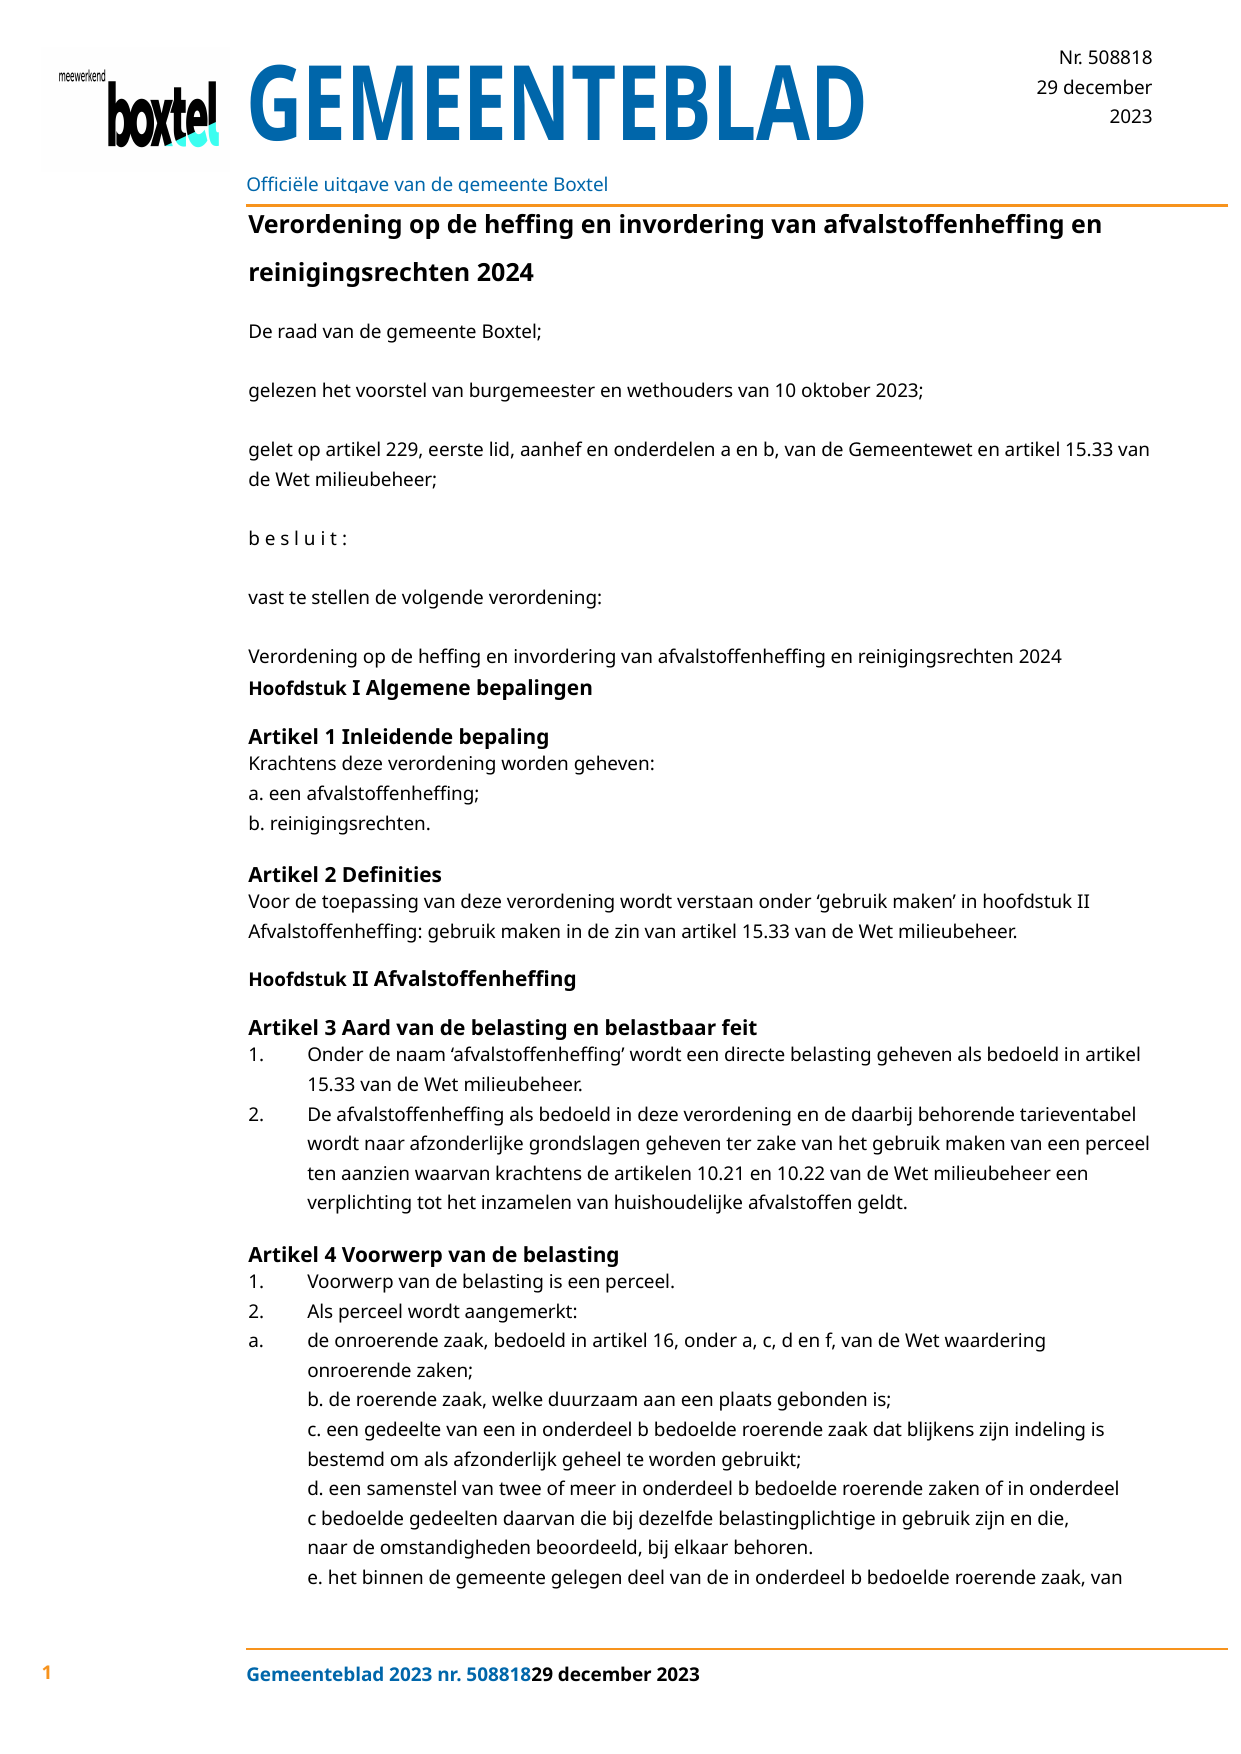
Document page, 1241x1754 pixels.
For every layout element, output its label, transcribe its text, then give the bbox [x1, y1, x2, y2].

text Artikel 4 Voorwerp van de belasting [248, 1240, 1152, 1268]
text Artikel 2 Definities [248, 860, 1152, 889]
text Artikel 1 Inleidende bepaling [248, 722, 1152, 751]
text vast te stellen de volgende verordening: [248, 584, 1152, 610]
text b e s l u i t : [248, 525, 1152, 551]
list c bedoelde gedeelten daarvan die bij dezelfde belastingplichtige in gebruik zijn en die, [248, 1505, 1152, 1531]
list bestemd om als afzonderlijk geheel te worden gebruikt; [248, 1446, 1152, 1472]
picture [41, 47, 231, 172]
list onroerende zaken; [248, 1357, 1152, 1383]
list Onder de naam ‘afvalstoffenheffing’ wordt een directe belasting geheven als bedoeld in artikel 15.33 van de Wet milieubeheer. [248, 1042, 1152, 1097]
text Hoofdstuk II Afvalstoffenheffing [248, 964, 1152, 992]
list Voorwerp van de belasting is een perceel. [248, 1268, 1152, 1294]
list naar de omstandigheden beoordeeld, bij elkaar behoren. [248, 1534, 1152, 1560]
list c. een gedeelte van een in onderdeel b bedoelde roerende zaak dat blijkens zijn indeling is [248, 1416, 1152, 1442]
text De raad van de gemeente Boxtel; [248, 318, 1152, 344]
list e. het binnen de gemeente gelegen deel van de in onderdeel b bedoelde roerende zaak, van [248, 1564, 1152, 1590]
list d. een samenstel van twee of meer in onderdeel b bedoelde roerende zaken of in onderdeel [248, 1475, 1152, 1501]
text b. reinigingsrechten. [248, 810, 1152, 836]
text Verordening op de heffing en invordering van afvalstoffenheffing en reinigingsrechten 2024 [248, 207, 1152, 288]
text gelezen het voorstel van burgemeester en wethouders van 10 oktober 2023; [248, 377, 1152, 403]
text Hoofdstuk I Algemene bepalingen [248, 673, 1152, 701]
list b. de roerende zaak, welke duurzaam aan een plaats gebonden is; [248, 1387, 1152, 1412]
text Krachtens deze verordening worden geheven: [248, 751, 1152, 776]
text Verordening op de heffing en invordering van afvalstoffenheffing en reinigingsrechten 2024 [248, 643, 1152, 669]
text Artikel 3 Aard van de belasting en belastbaar feit [248, 1013, 1152, 1042]
text gelet op artikel 229, eerste lid, aanhef en onderdelen a en b, van de Gemeentewet en artikel 15.33 van de Wet milieubeheer; [248, 436, 1152, 492]
list de onroerende zaak, bedoeld in artikel 16, onder a, c, d en f, van de Wet waardering [248, 1327, 1152, 1353]
list Als perceel wordt aangemerkt: [248, 1298, 1152, 1324]
text Voor de toepassing van deze verordening wordt verstaan onder ‘gebruik maken’ in hoofdstuk II Afvalstoffenheffing: gebruik maken in de zin van artikel 15.33 van de Wet milieubeheer. [248, 889, 1152, 944]
text a. een afvalstoffenheffing; [248, 780, 1152, 806]
list De afvalstoffenheffing als bedoeld in deze verordening en de daarbij behorende tarieventabel wordt naar afzonderlijke grondslagen geheven ter zake van het gebruik maken van een perceel ten aanzien waarvan krachtens de artikelen 10.21 en 10.22 van de Wet milieubeheer een verplichting tot het inzamelen van huishoudelijke afvalstoffen geldt. [248, 1101, 1152, 1215]
